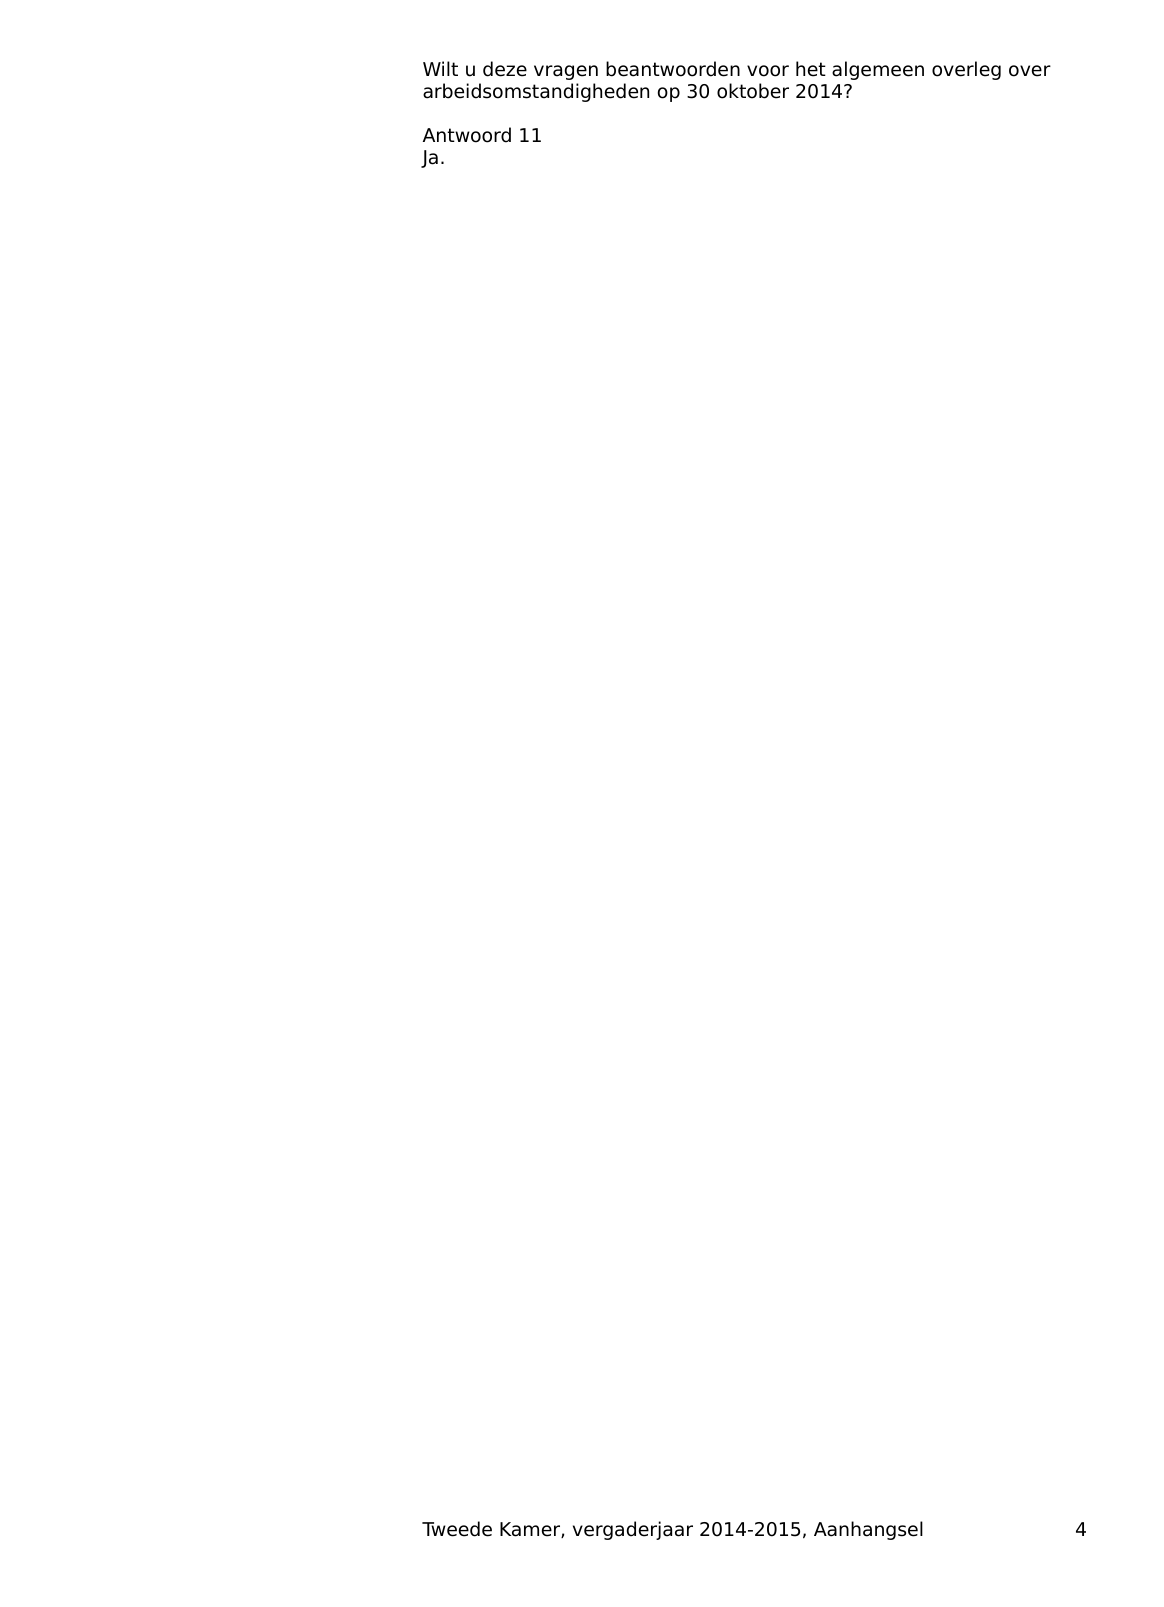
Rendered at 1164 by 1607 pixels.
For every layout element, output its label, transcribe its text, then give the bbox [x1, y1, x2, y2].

text Wilt u deze vragen beantwoorden voor het algemeen overleg over arbeidsomstandigheden op 30 oktober 2014? [422, 59, 1087, 103]
text Ja. [422, 147, 1087, 169]
text Antwoord 11 [422, 125, 1087, 147]
